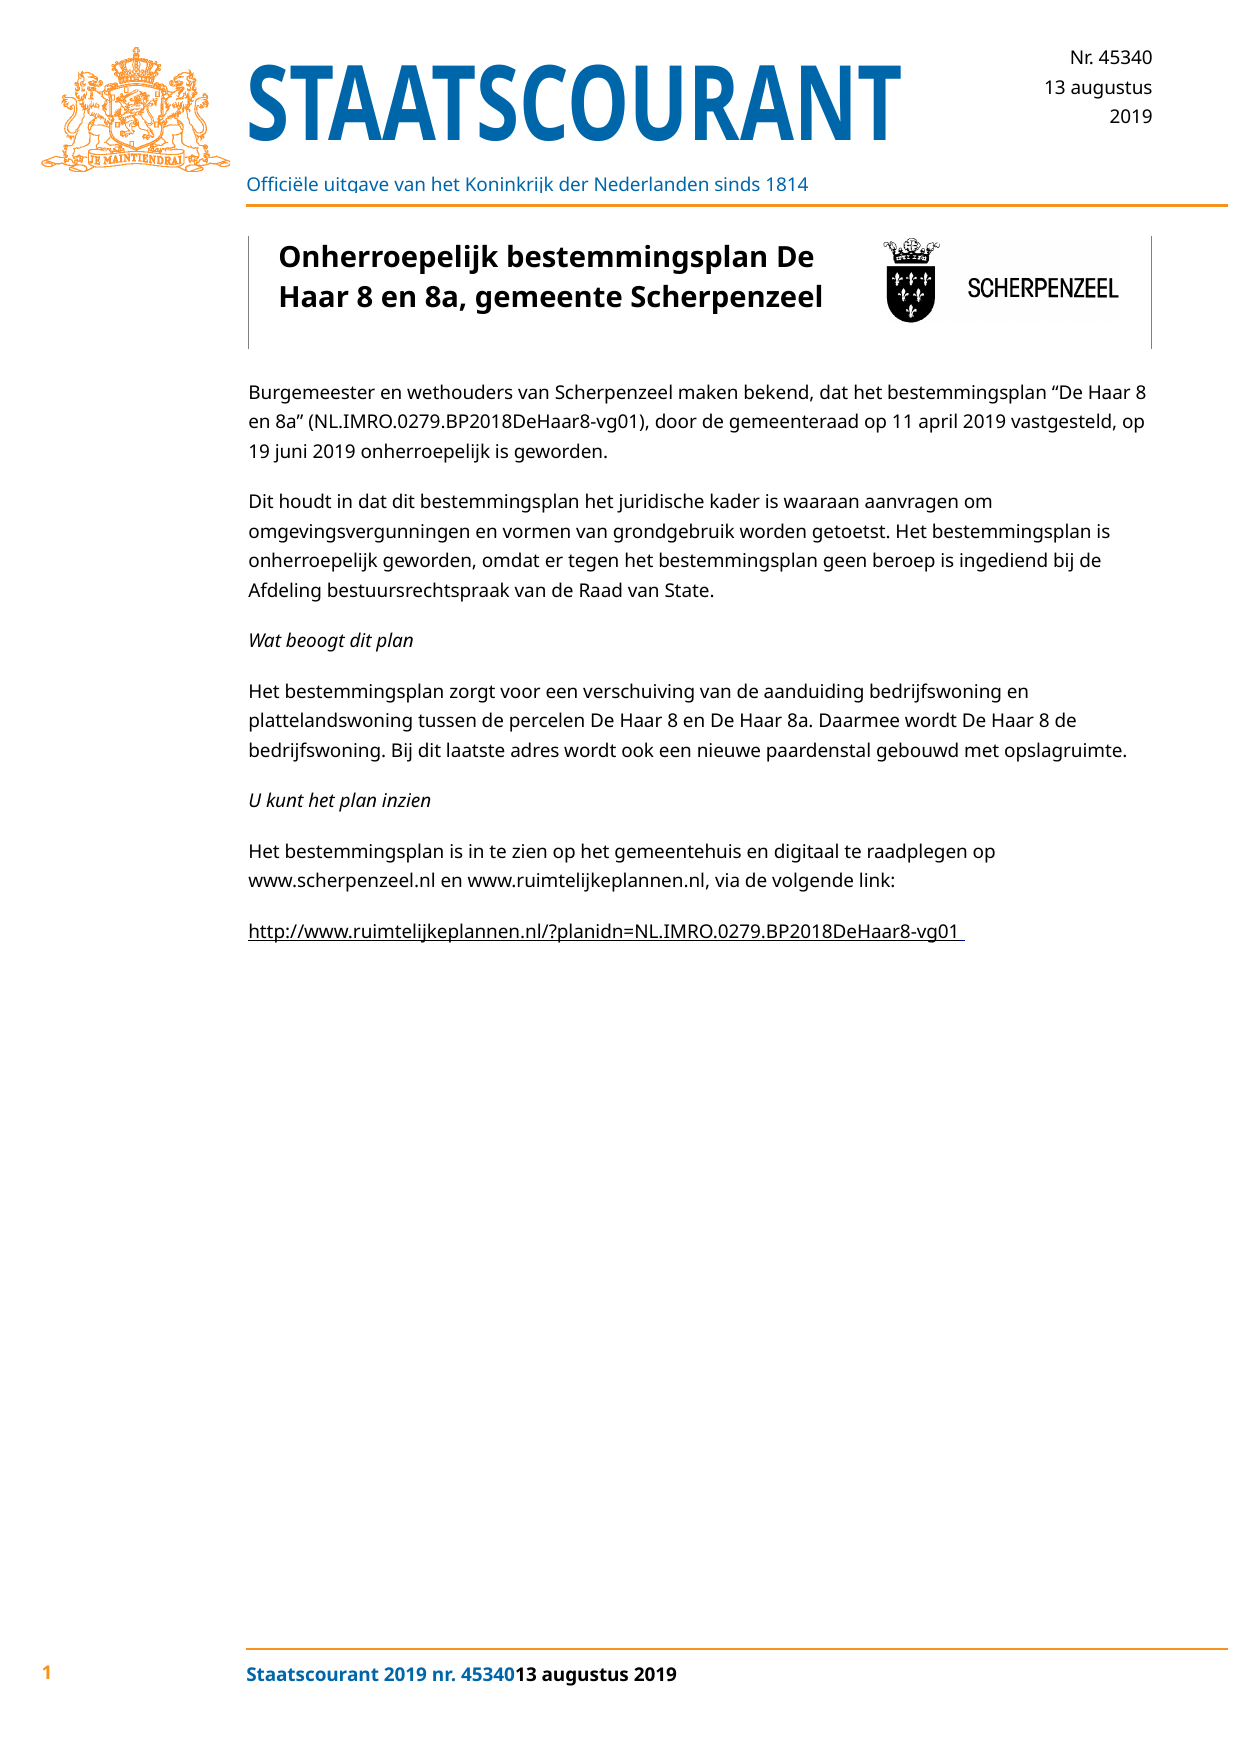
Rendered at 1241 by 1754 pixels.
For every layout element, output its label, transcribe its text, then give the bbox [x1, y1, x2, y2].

text Burgemeester en wethouders van Scherpenzeel maken bekend, dat het bestemmingsplan “De Haar 8 en 8a” (NL.IMRO.0279.BP2018DeHaar8-vg01), door de gemeenteraad op 11 april 2019 vastgesteld, op 19 juni 2019 onherroepelijk is geworden. [248, 379, 1152, 464]
picture [41, 47, 231, 172]
text Wat beoogt dit plan [248, 628, 1152, 653]
text http://www.ruimtelijkeplannen.nl/?planidn=NL.IMRO.0279.BP2018DeHaar8-vg01 [248, 918, 1152, 944]
text Het bestemmingsplan zorgt voor een verschuiving van de aanduiding bedrijfswoning en plattelandswoning tussen de percelen De Haar 8 en De Haar 8a. Daarmee wordt De Haar 8 de bedrijfswoning. Bij dit laatste adres wordt ook een nieuwe paardenstal gebouwd met opslagruimte. [248, 678, 1152, 763]
table_header [850, 236, 1151, 349]
text U kunt het plan inzien [248, 788, 1152, 813]
text Het bestemmingsplan is in te zien op het gemeentehuis en digitaal te raadplegen op www.scherpenzeel.nl en www.ruimtelijkeplannen.nl, via de volgende link: [248, 838, 1152, 893]
picture [882, 236, 1119, 324]
table_header Onherroepelijk bestemmingsplan De Haar 8 en 8a, gemeente Scherpenzeel [249, 236, 850, 349]
text Dit houdt in dat dit bestemmingsplan het juridische kader is waaraan aanvragen om omgevingsvergunningen en vormen van grondgebruik worden getoetst. Het bestemmingsplan is onherroepelijk geworden, omdat er tegen het bestemmingsplan geen beroep is ingediend bij de Afdeling bestuursrechtspraak van de Raad van State. [248, 488, 1152, 603]
